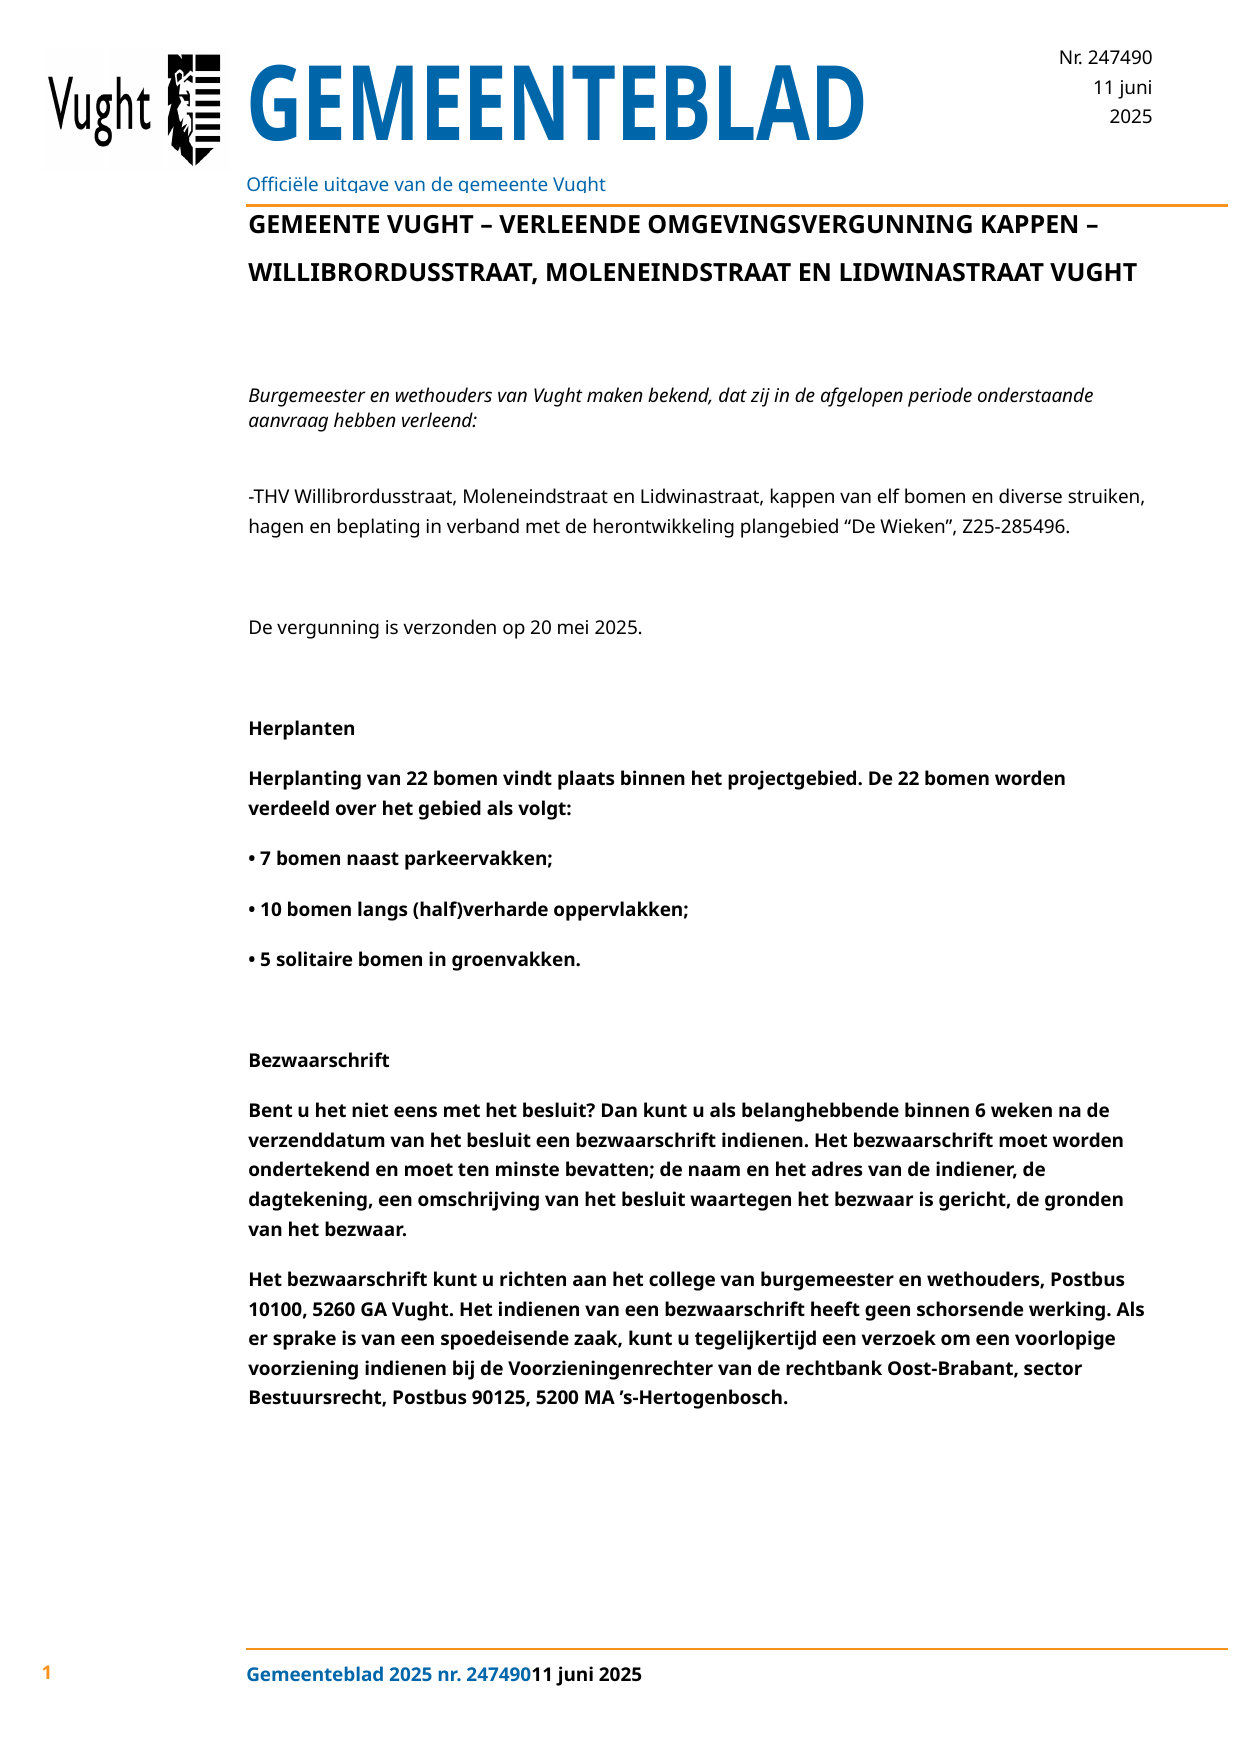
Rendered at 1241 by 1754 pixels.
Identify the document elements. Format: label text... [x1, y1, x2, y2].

text Bent u het niet eens met het besluit? Dan kunt u als belanghebbende binnen 6 weken na de verzenddatum van het besluit een bezwaarschrift indienen. Het bezwaarschrift moet worden ondertekend en moet ten minste bevatten; de naam en het adres van de indiener, de dagtekening, een omschrijving van het besluit waartegen het bezwaar is gericht, de gronden van het bezwaar. [248, 1097, 1152, 1242]
text Het bezwaarschrift kunt u richten aan het college van burgemeester en wethouders, Postbus 10100, 5260 GA Vught. Het indienen van een bezwaarschrift heeft geen schorsende werking. Als er sprake is van een spoedeisende zaak, kunt u tegelijkertijd een verzoek om een voorlopige voorziening indienen bij de Voorzieningenrechter van de rechtbank Oost-Brabant, sector Bestuursrecht, Postbus 90125, 5200 MA ’s-Hertogenbosch. [248, 1266, 1152, 1410]
picture [41, 47, 231, 172]
text -THV Willibrordusstraat, Moleneindstraat en Lidwinastraat, kappen van elf bomen en diverse struiken, hagen en beplating in verband met de herontwikkeling plangebied “De Wieken”, Z25-285496. [248, 484, 1152, 539]
text Burgemeester en wethouders van Vught maken bekend, dat zij in de afgelopen periode onderstaande aanvraag hebben verleend: [248, 382, 1152, 433]
text GEMEENTE VUGHT – VERLEENDE OMGEVINGSVERGUNNING KAPPEN – WILLIBRORDUSSTRAAT, MOLENEINDSTRAAT EN LIDWINASTRAAT VUGHT [248, 207, 1152, 288]
text Bezwaarschrift [248, 1047, 1152, 1073]
text Herplanten [248, 715, 1152, 741]
text De vergunning is verzonden op 20 mei 2025. [248, 614, 1152, 640]
text • 10 bomen langs (half)verharde oppervlakken; [248, 896, 1152, 922]
text • 7 bomen naast parkeervakken; [248, 845, 1152, 871]
text Herplanting van 22 bomen vindt plaats binnen het projectgebied. De 22 bomen worden verdeeld over het gebied als volgt: [248, 765, 1152, 821]
text • 5 solitaire bomen in groenvakken. [248, 946, 1152, 972]
